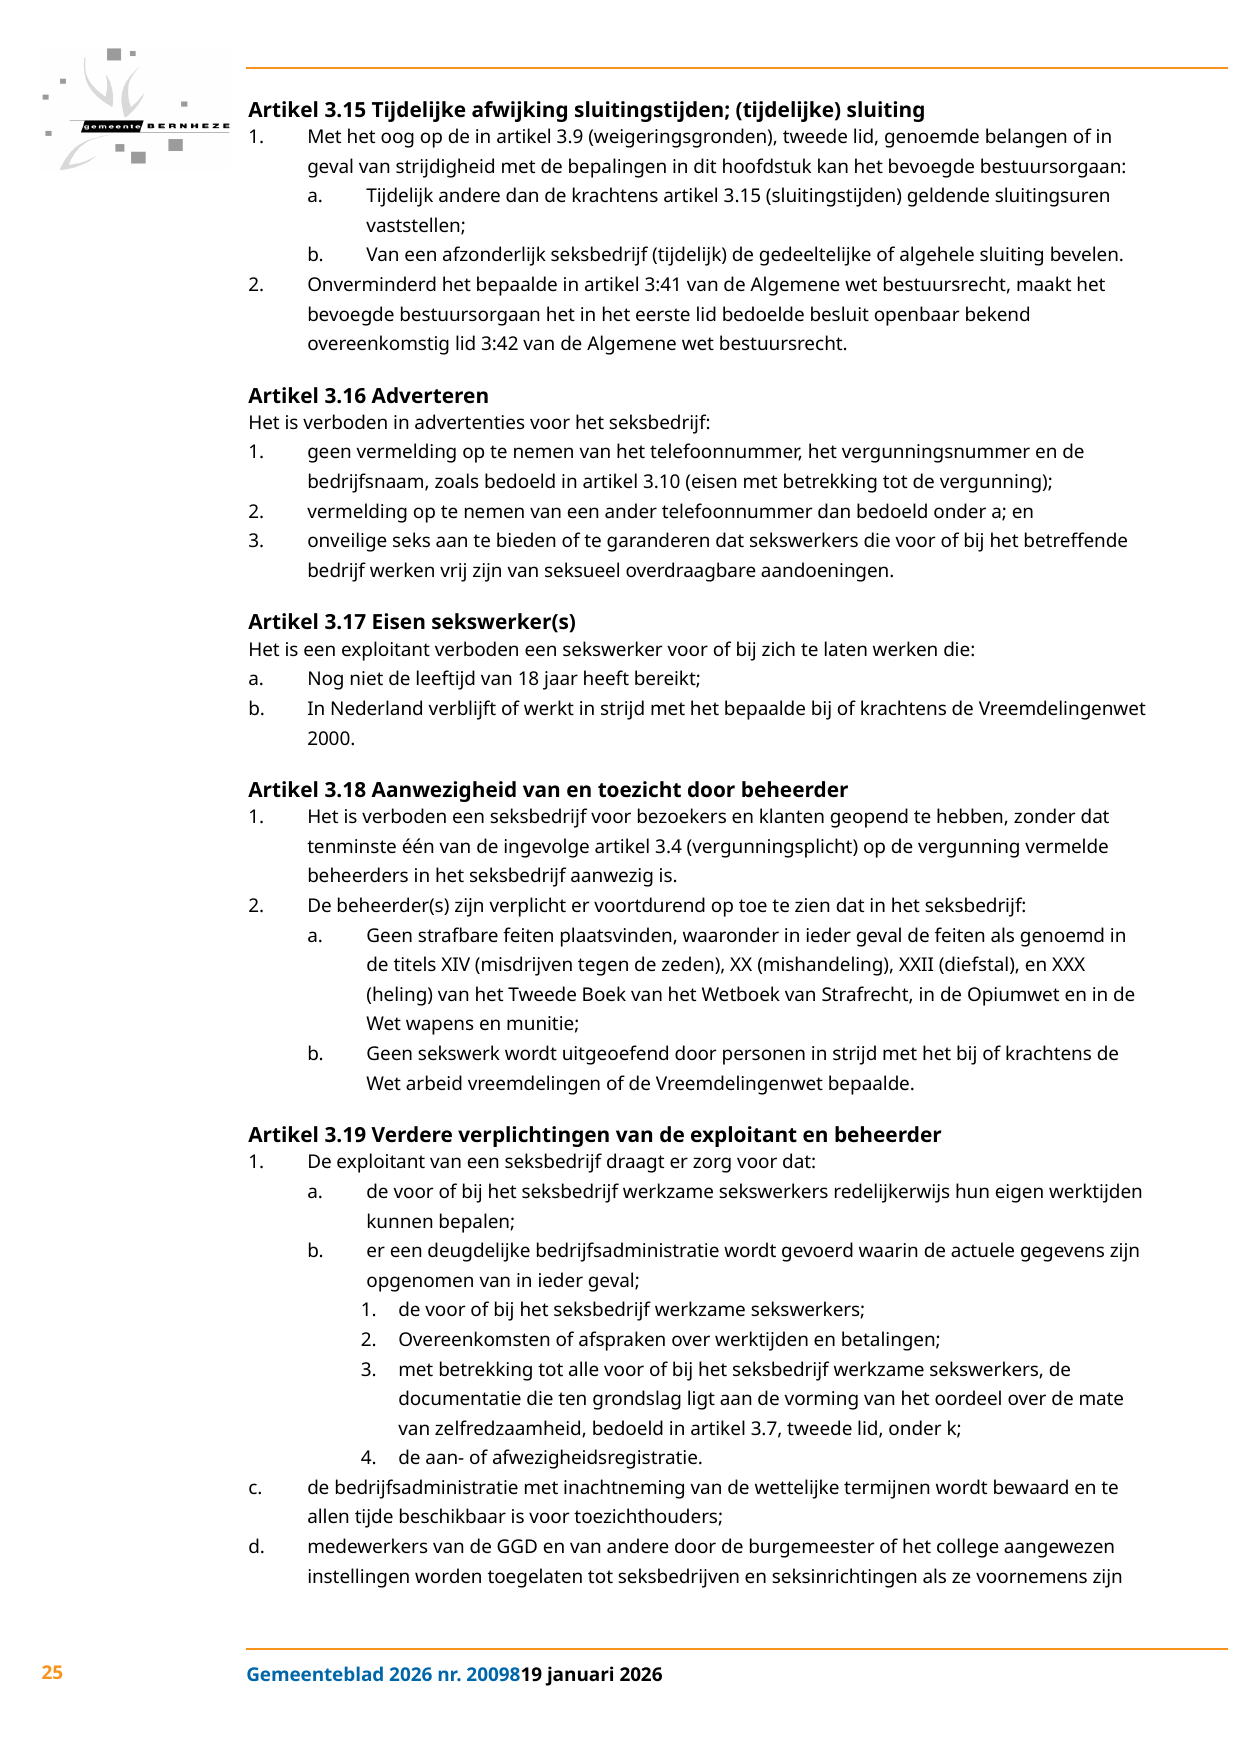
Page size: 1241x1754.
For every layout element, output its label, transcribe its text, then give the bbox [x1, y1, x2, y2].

list Van een afzonderlijk seksbedrijf (tijdelijk) de gedeeltelijke of algehele sluiting bevelen. [307, 242, 1152, 267]
list Geen strafbare feiten plaatsvinden, waaronder in ieder geval de feiten als genoemd in de titels XIV (misdrijven tegen de zeden), XX (mishandeling), XXII (diefstal), en XXX (heling) van het Tweede Boek van het Wetboek van Strafrecht, in de Opiumwet en in de Wet wapens en munitie; [307, 922, 1152, 1036]
list De exploitant van een seksbedrijf draagt er zorg voor dat: [248, 1149, 1152, 1174]
list Tijdelijk andere dan de krachtens artikel 3.15 (sluitingstijden) geldende sluitingsuren vaststellen; [307, 182, 1152, 238]
text Artikel 3.18 Aanwezigheid van en toezicht door beheerder [248, 775, 1152, 803]
list Nog niet de leeftijd van 18 jaar heeft bereikt; [248, 666, 1152, 691]
list de voor of bij het seksbedrijf werkzame sekswerkers redelijkerwijs hun eigen werktijden kunnen bepalen; [307, 1178, 1152, 1233]
list Overeenkomsten of afspraken over werktijden en betalingen; [361, 1326, 1152, 1352]
text Artikel 3.19 Verdere verplichtingen van de exploitant en beheerder [248, 1120, 1152, 1149]
list De beheerder(s) zijn verplicht er voortdurend op toe te zien dat in het seksbedrijf: [248, 892, 1152, 918]
list geen vermelding op te nemen van het telefoonnummer, het vergunningsnummer en de bedrijfsnaam, zoals bedoeld in artikel 3.10 (eisen met betrekking tot de vergunning); [248, 439, 1152, 494]
picture [41, 47, 231, 172]
list met betrekking tot alle voor of bij het seksbedrijf werkzame sekswerkers, de documentatie die ten grondslag ligt aan de vorming van het oordeel over de mate van zelfredzaamheid, bedoeld in artikel 3.7, tweede lid, onder k; [361, 1356, 1152, 1441]
list In Nederland verblijft of werkt in strijd met het bepaalde bij of krachtens de Vreemdelingenwet 2000. [248, 695, 1152, 750]
list Geen sekswerk wordt uitgeoefend door personen in strijd met het bij of krachtens de Wet arbeid vreemdelingen of de Vreemdelingenwet bepaalde. [307, 1040, 1152, 1096]
list vermelding op te nemen van een ander telefoonnummer dan bedoeld onder a; en [248, 498, 1152, 524]
text Het is verboden in advertenties voor het seksbedrijf: [248, 409, 1152, 435]
text Artikel 3.16 Adverteren [248, 381, 1152, 409]
list Het is verboden een seksbedrijf voor bezoekers en klanten geopend te hebben, zonder dat tenminste één van de ingevolge artikel 3.4 (vergunningsplicht) op de vergunning vermelde beheerders in het seksbedrijf aanwezig is. [248, 803, 1152, 888]
text Artikel 3.15 Tijdelijke afwijking sluitingstijden; (tijdelijke) sluiting [248, 95, 1152, 123]
list de bedrijfsadministratie met inachtneming van de wettelijke termijnen wordt bewaard en te allen tijde beschikbaar is voor toezichthouders; [248, 1474, 1152, 1529]
list de aan- of afwezigheidsregistratie. [361, 1444, 1152, 1470]
list onveilige seks aan te bieden of te garanderen dat sekswerkers die voor of bij het betreffende bedrijf werken vrij zijn van seksueel overdraagbare aandoeningen. [248, 527, 1152, 583]
list medewerkers van de GGD en van andere door de burgemeester of het college aangewezen instellingen worden toegelaten tot seksbedrijven en seksinrichtingen als ze voornemens zijn [248, 1533, 1152, 1588]
text Artikel 3.17 Eisen sekswerker(s) [248, 607, 1152, 636]
list Onverminderd het bepaalde in artikel 3:41 van de Algemene wet bestuursrecht, maakt het bevoegde bestuursorgaan het in het eerste lid bedoelde besluit openbaar bekend overeenkomstig lid 3:42 van de Algemene wet bestuursrecht. [248, 271, 1152, 356]
list Met het oog op de in artikel 3.9 (weigeringsgronden), tweede lid, genoemde belangen of in geval van strijdigheid met de bepalingen in dit hoofdstuk kan het bevoegde bestuursorgaan: [248, 123, 1152, 178]
text Het is een exploitant verboden een sekswerker voor of bij zich te laten werken die: [248, 636, 1152, 662]
list de voor of bij het seksbedrijf werkzame sekswerkers; [361, 1297, 1152, 1322]
list er een deugdelijke bedrijfsadministratie wordt gevoerd waarin de actuele gegevens zijn opgenomen van in ieder geval; [307, 1237, 1152, 1293]
